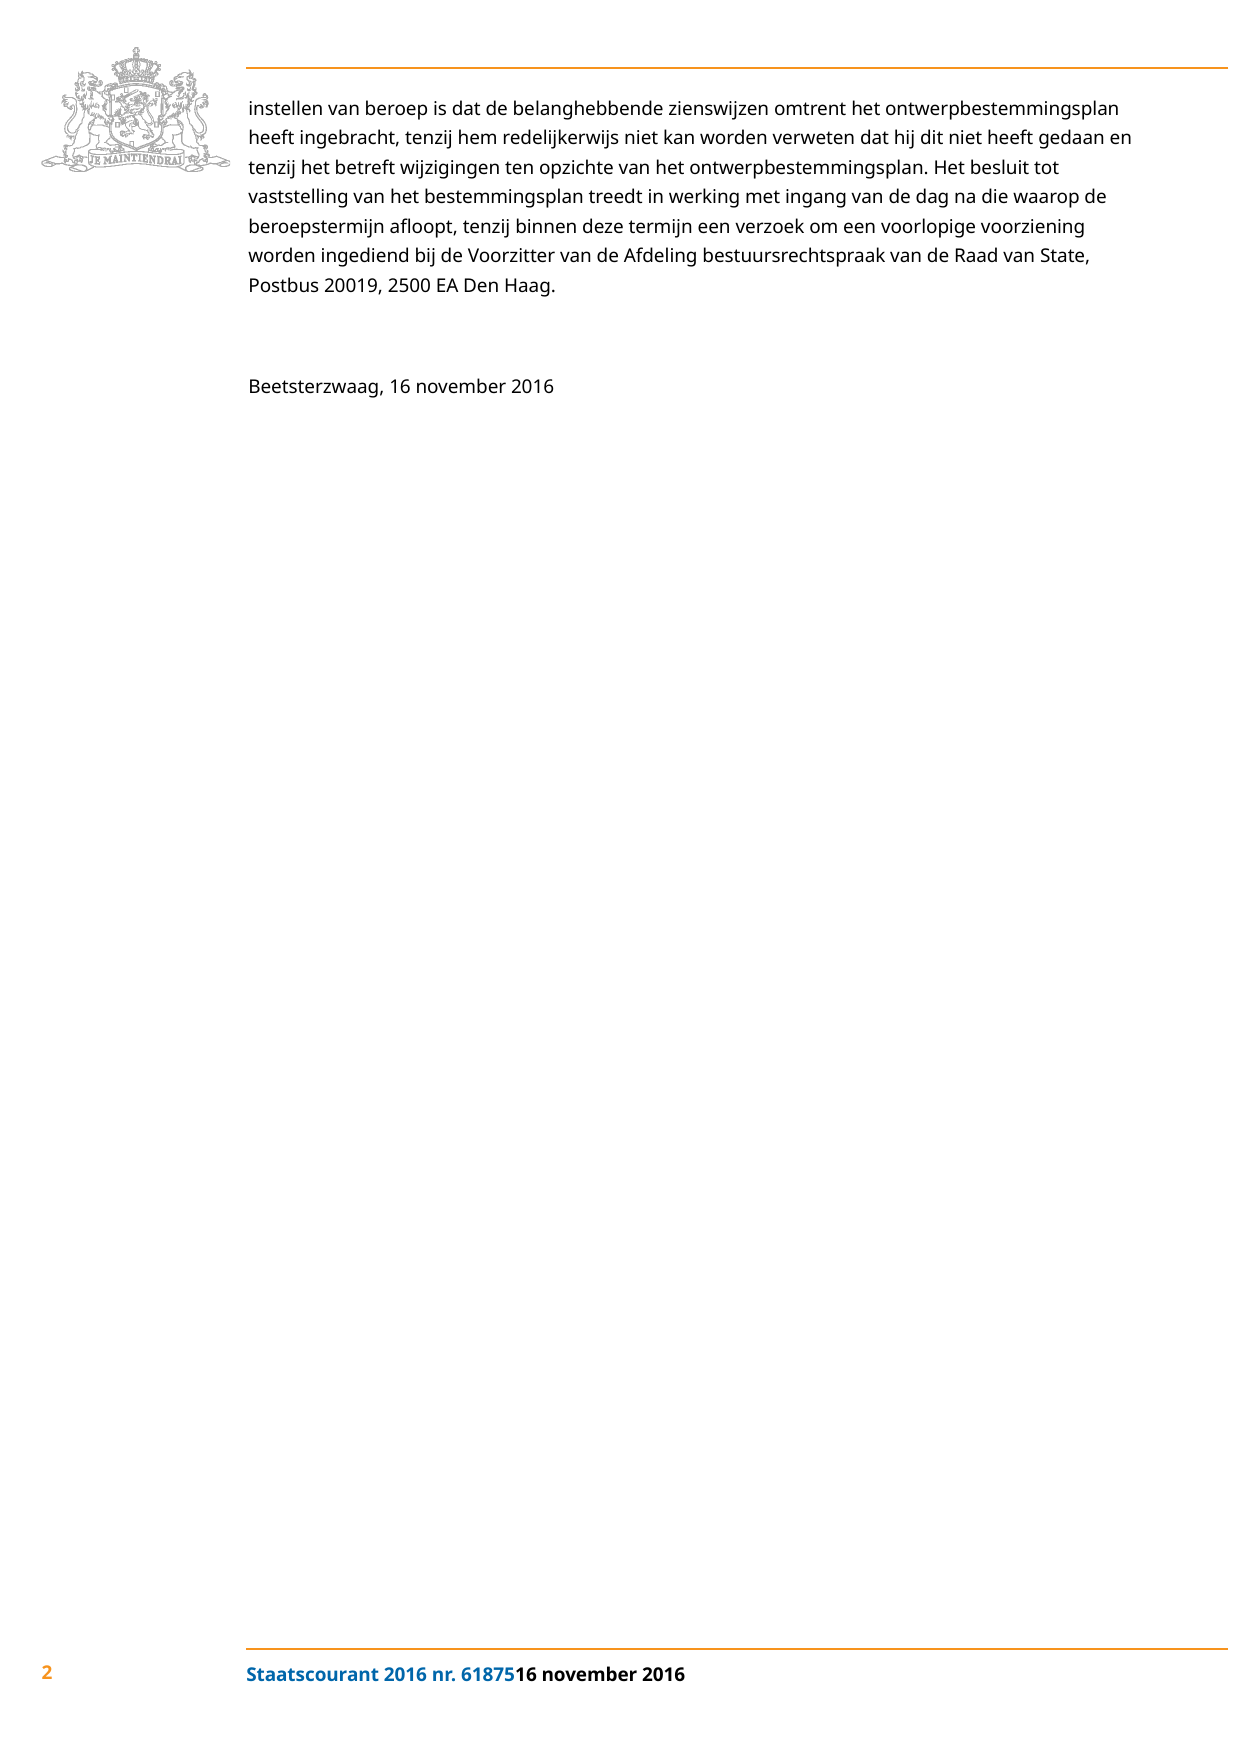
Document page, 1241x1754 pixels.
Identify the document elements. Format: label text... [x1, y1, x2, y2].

text Beetsterzwaag, 16 november 2016 [248, 373, 1152, 399]
picture [41, 47, 231, 172]
text instellen van beroep is dat de belanghebbende zienswijzen omtrent het ontwerpbestemmingsplan heeft ingebracht, tenzij hem redelijkerwijs niet kan worden verweten dat hij dit niet heeft gedaan en tenzij het betreft wijzigingen ten opzichte van het ontwerpbestemmingsplan. Het besluit tot vaststelling van het bestemmingsplan treedt in werking met ingang van de dag na die waarop de beroepstermijn afloopt, tenzij binnen deze termijn een verzoek om een voorlopige voorziening worden ingediend bij de Voorzitter van de Afdeling bestuursrechtspraak van de Raad van State, Postbus 20019, 2500 EA Den Haag. [248, 95, 1152, 298]
